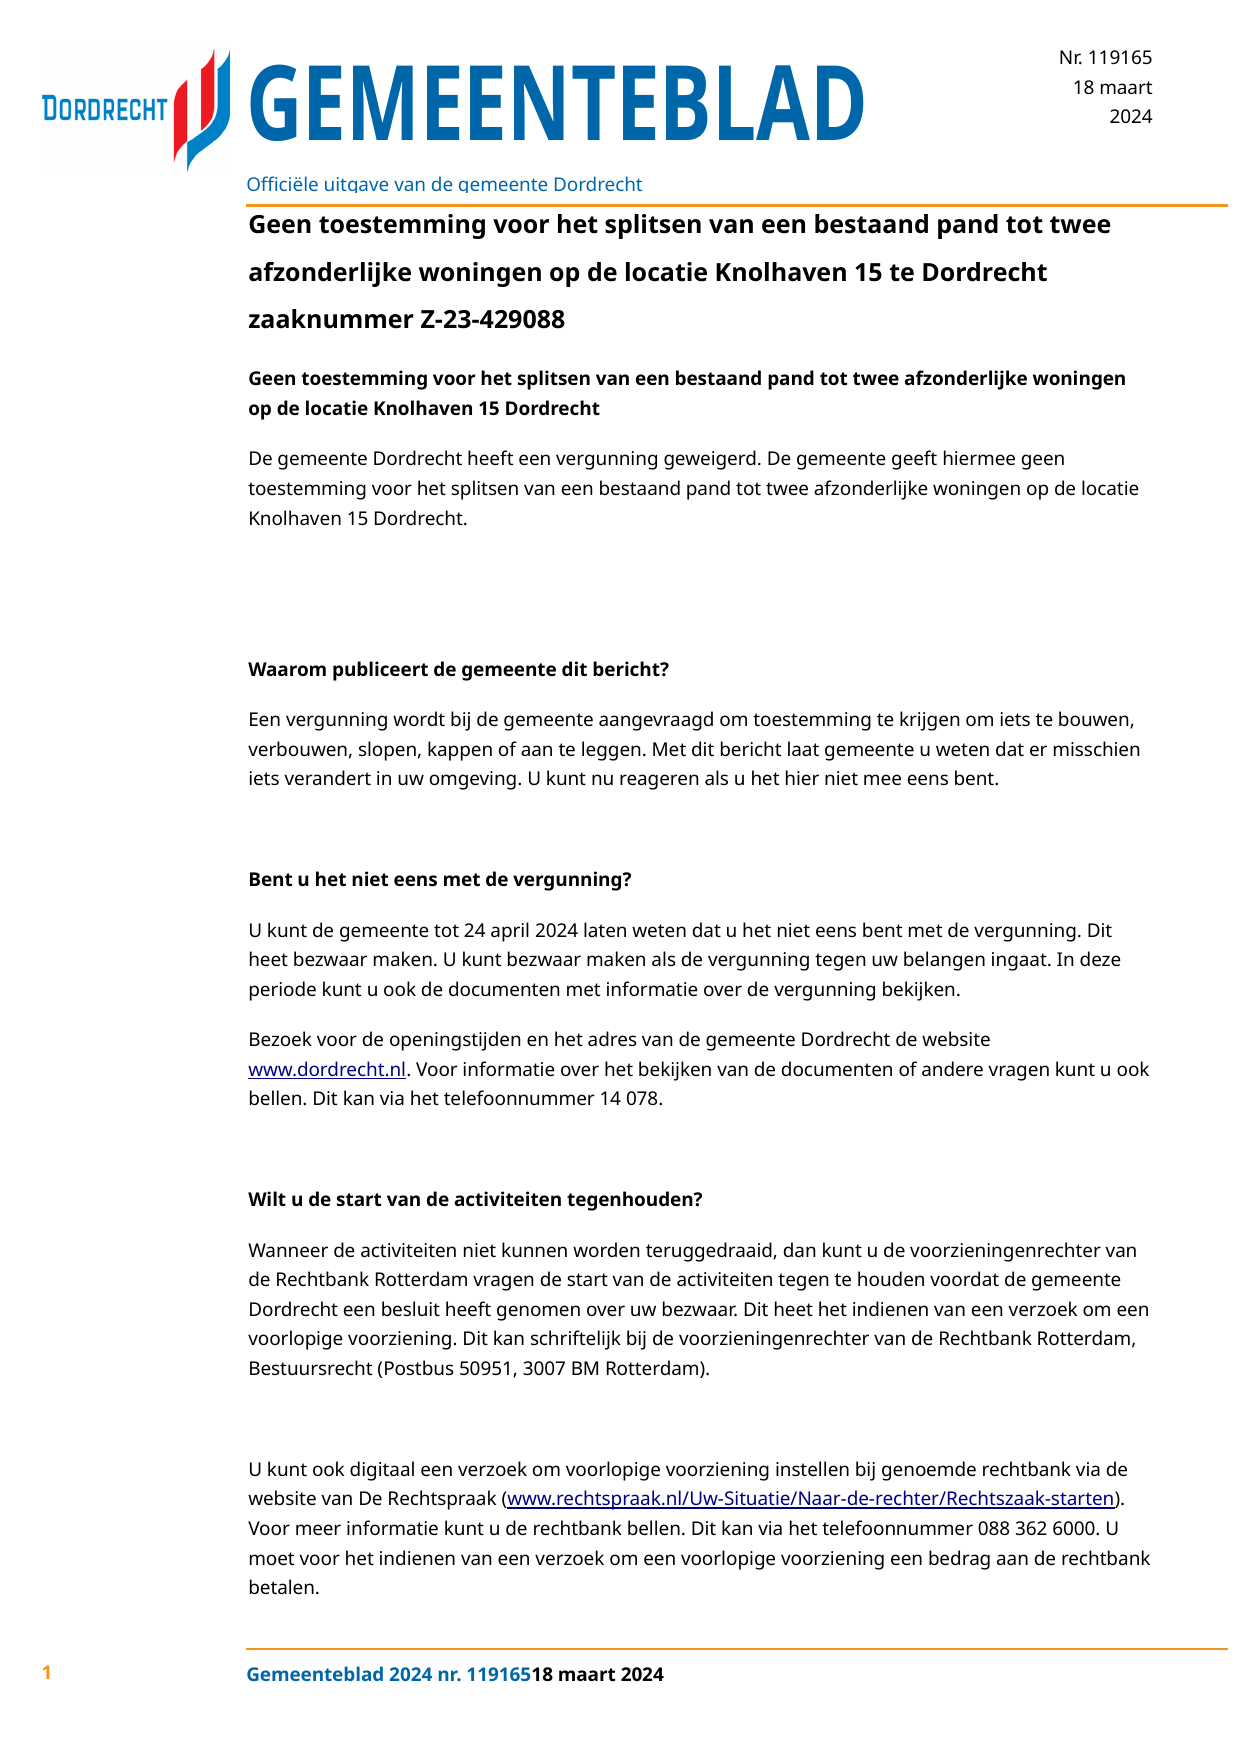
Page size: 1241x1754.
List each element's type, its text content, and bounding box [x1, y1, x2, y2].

text Een vergunning wordt bij de gemeente aangevraagd om toestemming te krijgen om iets te bouwen, verbouwen, slopen, kappen of aan te leggen. Met dit bericht laat gemeente u weten dat er misschien iets verandert in uw omgeving. U kunt nu reageren als u het hier niet mee eens bent. [248, 706, 1152, 791]
text Geen toestemming voor het splitsen van een bestaand pand tot twee afzonderlijke woningen op de locatie Knolhaven 15 Dordrecht [248, 366, 1152, 421]
text U kunt de gemeente tot 24 april 2024 laten weten dat u het niet eens bent met de vergunning. Dit heet bezwaar maken. U kunt bezwaar maken als de vergunning tegen uw belangen ingaat. In deze periode kunt u ook de documenten met informatie over de vergunning bekijken. [248, 917, 1152, 1002]
text Wanneer de activiteiten niet kunnen worden teruggedraaid, dan kunt u de voorzieningenrechter van de Rechtbank Rotterdam vragen de start van de activiteiten tegen te houden voordat de gemeente Dordrecht een besluit heeft genomen over uw bezwaar. Dit heet het indienen van een verzoek om een voorlopige voorziening. Dit kan schriftelijk bij de voorzieningenrechter van de Rechtbank Rotterdam, Bestuursrecht (Postbus 50951, 3007 BM Rotterdam). [248, 1237, 1152, 1381]
text Bent u het niet eens met de vergunning? [248, 866, 1152, 892]
text Wilt u de start van de activiteiten tegenhouden? [248, 1186, 1152, 1212]
text Geen toestemming voor het splitsen van een bestaand pand tot twee afzonderlijke woningen op de locatie Knolhaven 15 te Dordrecht zaaknummer Z-23-429088 [248, 207, 1152, 336]
text De gemeente Dordrecht heeft een vergunning geweigerd. De gemeente geeft hiermee geen toestemming voor het splitsen van een bestaand pand tot twee afzonderlijke woningen op de locatie Knolhaven 15 Dordrecht. [248, 446, 1152, 530]
text U kunt ook digitaal een verzoek om voorlopige voorziening instellen bij genoemde rechtbank via de website van De Rechtspraak (www.rechtspraak.nl/Uw-Situatie/Naar-de-rechter/Rechtszaak-starten). Voor meer informatie kunt u de rechtbank bellen. Dit kan via het telefoonnummer 088 362 6000. U moet voor het indienen van een verzoek om een voorlopige voorziening een bedrag aan de rechtbank betalen. [248, 1456, 1152, 1600]
text Bezoek voor de openingstijden en het adres van de gemeente Dordrecht de website www.dordrecht.nl. Voor informatie over het bekijken van de documenten of andere vragen kunt u ook bellen. Dit kan via het telefoonnummer 14 078. [248, 1026, 1152, 1111]
picture [41, 47, 231, 172]
text Waarom publiceert de gemeente dit bericht? [248, 656, 1152, 682]
